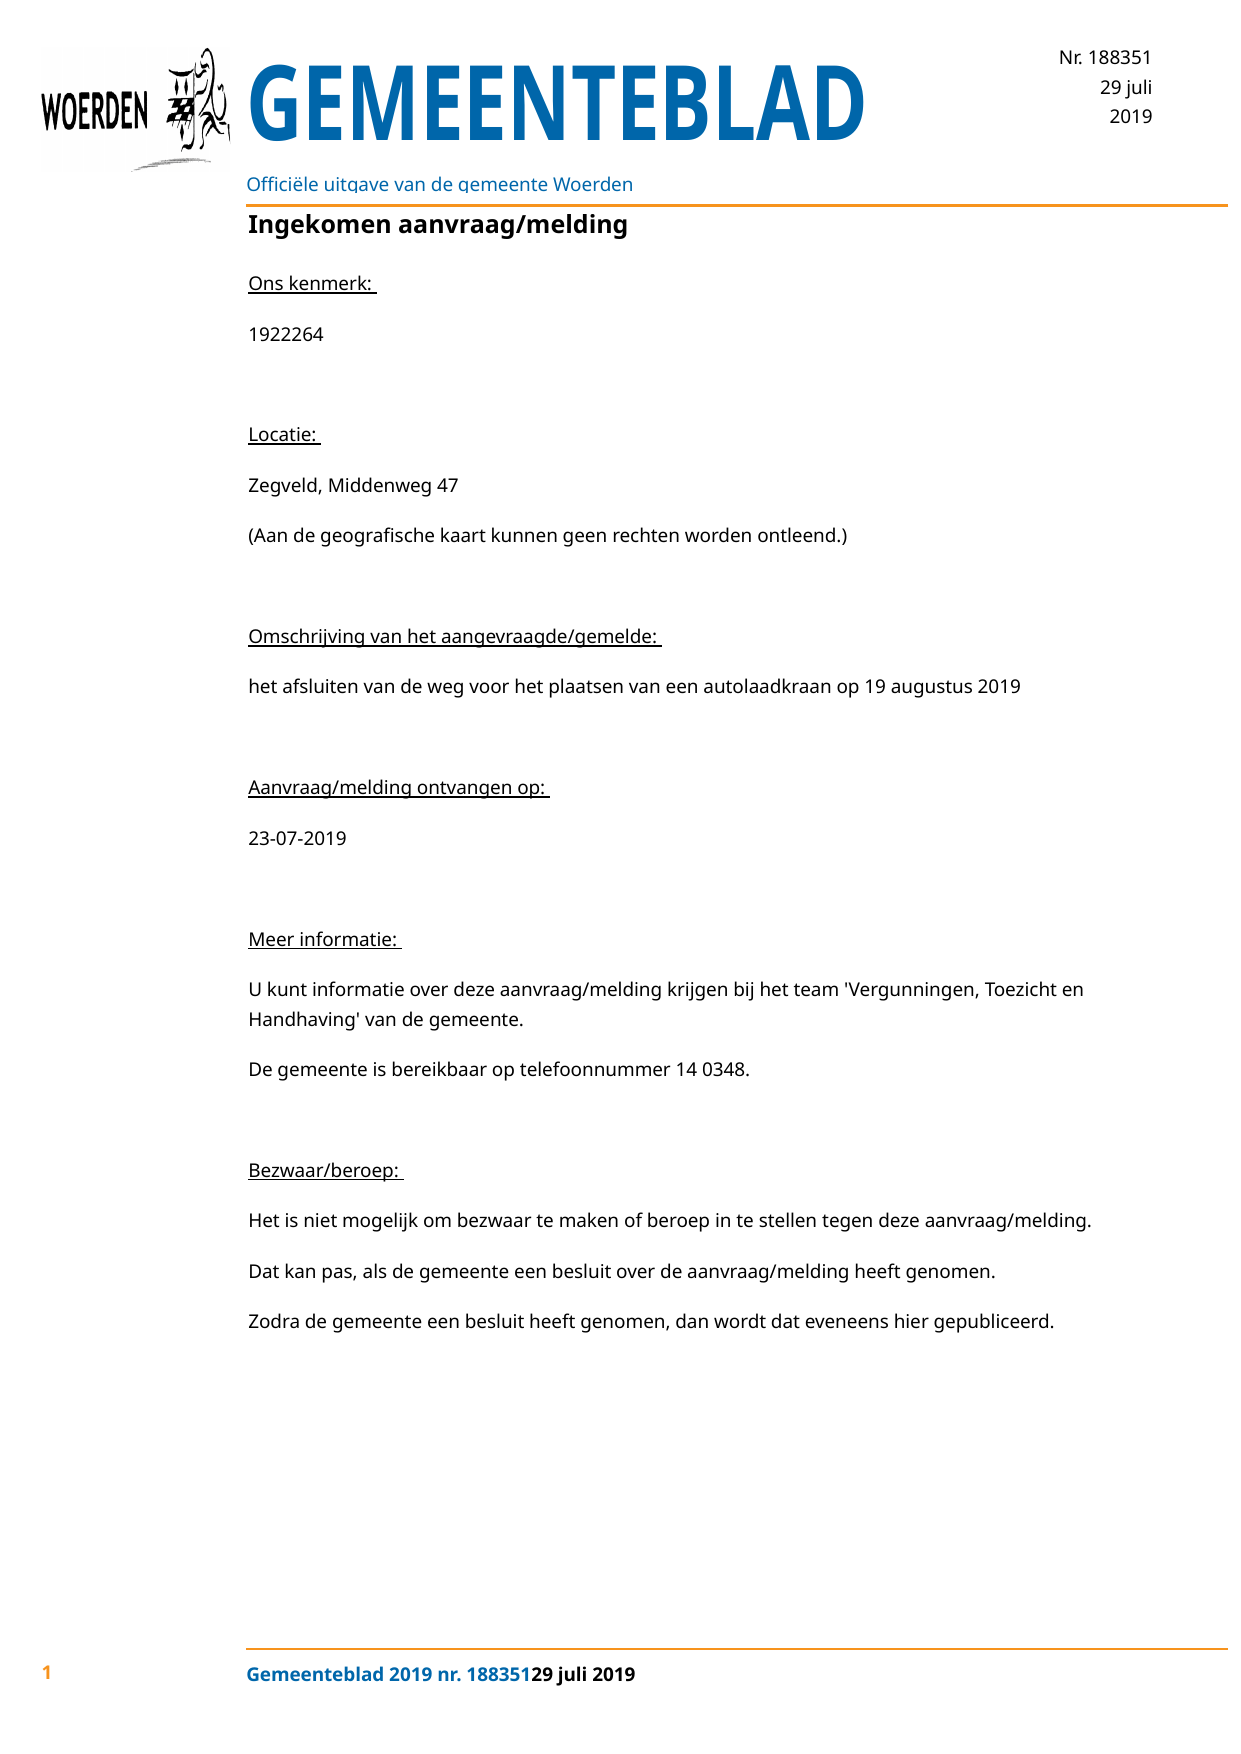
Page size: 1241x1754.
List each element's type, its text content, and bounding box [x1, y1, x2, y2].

text Ons kenmerk: [248, 270, 1152, 296]
text Ingekomen aanvraag/melding [248, 207, 1152, 241]
text het afsluiten van de weg voor het plaatsen van een autolaadkraan op 19 augustus 2019 [248, 674, 1152, 699]
text Bezwaar/beroep: [248, 1157, 1152, 1183]
text 23-07-2019 [248, 825, 1152, 851]
text Dat kan pas, als de gemeente een besluit over de aanvraag/melding heeft genomen. [248, 1258, 1152, 1283]
text 1922264 [248, 321, 1152, 346]
text (Aan de geografische kaart kunnen geen rechten worden ontleend.) [248, 522, 1152, 548]
text U kunt informatie over deze aanvraag/melding krijgen bij het team 'Vergunningen, Toezicht en Handhaving' van de gemeente. [248, 976, 1152, 1031]
text De gemeente is bereikbaar op telefoonnummer 14 0348. [248, 1056, 1152, 1082]
text Zodra de gemeente een besluit heeft genomen, dan wordt dat eveneens hier gepubliceerd. [248, 1308, 1152, 1334]
picture [41, 47, 231, 172]
text Locatie: [248, 422, 1152, 447]
text Zegveld, Middenweg 47 [248, 472, 1152, 498]
text Omschrijving van het aangevraagde/gemelde: [248, 623, 1152, 649]
text Het is niet mogelijk om bezwaar te maken of beroep in te stellen tegen deze aanvraag/melding. [248, 1207, 1152, 1233]
text Aanvraag/melding ontvangen op: [248, 774, 1152, 800]
text Meer informatie: [248, 926, 1152, 951]
